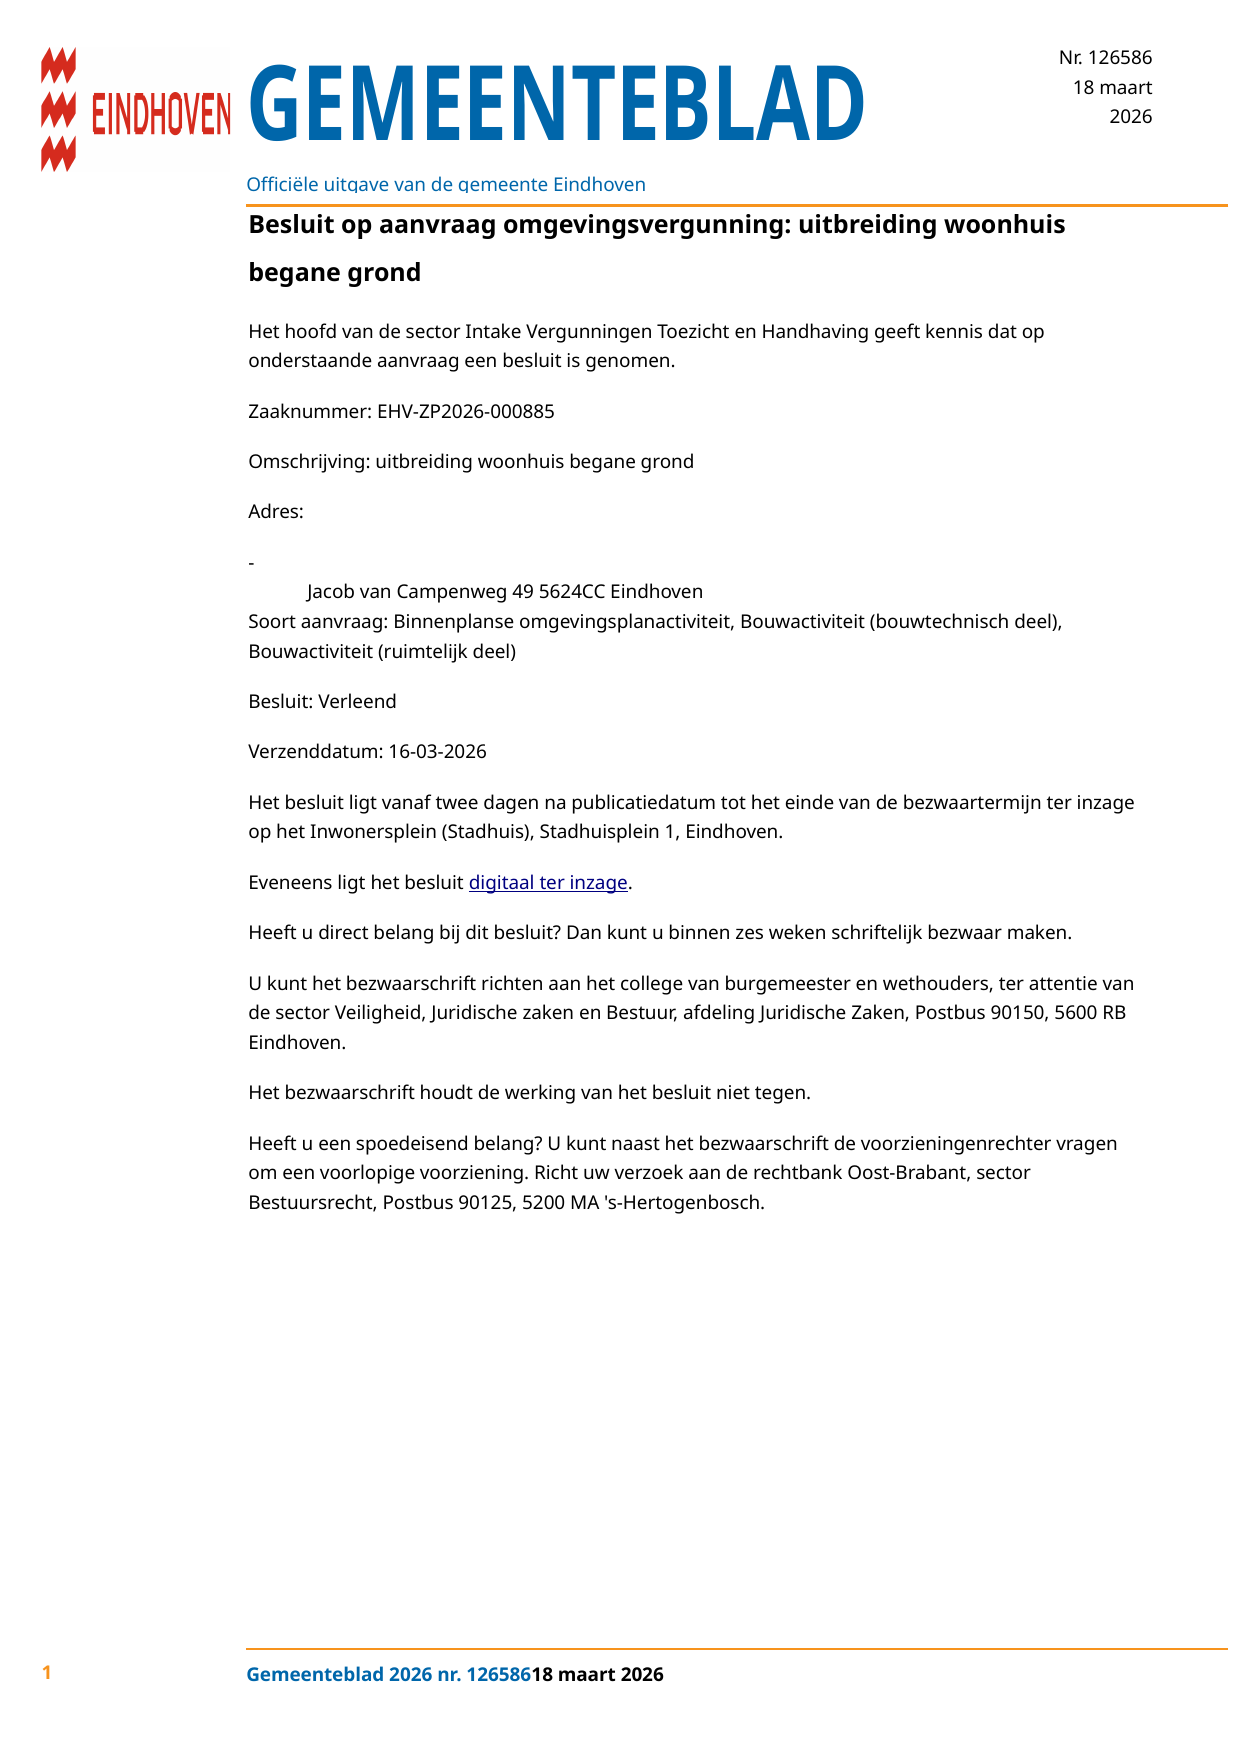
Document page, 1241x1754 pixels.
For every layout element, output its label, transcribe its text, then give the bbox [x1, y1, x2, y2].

text Omschrijving: uitbreiding woonhuis begane grond [248, 448, 1152, 474]
picture [41, 47, 231, 172]
text Besluit: Verleend [248, 688, 1152, 714]
text Verzenddatum: 16-03-2026 [248, 739, 1152, 764]
text Het besluit ligt vanaf twee dagen na publicatiedatum tot het einde van de bezwaartermijn ter inzage op het Inwonersplein (Stadhuis), Stadhuisplein 1, Eindhoven. [248, 789, 1152, 844]
text Zaaknummer: EHV-ZP2026-000885 [248, 398, 1152, 424]
text Besluit op aanvraag omgevingsvergunning: uitbreiding woonhuis begane grond [248, 207, 1152, 288]
text Het bezwaarschrift houdt de werking van het besluit niet tegen. [248, 1079, 1152, 1105]
text Heeft u een spoedeisend belang? U kunt naast het bezwaarschrift de voorzieningenrechter vragen om een voorlopige voorziening. Richt uw verzoek aan de rechtbank Oost-Brabant, sector Bestuursrecht, Postbus 90125, 5200 MA 's-Hertogenbosch. [248, 1130, 1152, 1215]
text Heeft u direct belang bij dit besluit? Dan kunt u binnen zes weken schriftelijk bezwaar maken. [248, 919, 1152, 945]
text Soort aanvraag: Binnenplanse omgevingsplanactiviteit, Bouwactiviteit (bouwtechnisch deel), Bouwactiviteit (ruimtelijk deel) [248, 608, 1152, 664]
text Adres: [248, 499, 1152, 524]
list Jacob van Campenweg 49 5624CC Eindhoven [248, 579, 1152, 604]
text U kunt het bezwaarschrift richten aan het college van burgemeester en wethouders, ter attentie van de sector Veiligheid, Juridische zaken en Bestuur, afdeling Juridische Zaken, Postbus 90150, 5600 RB Eindhoven. [248, 970, 1152, 1055]
text Het hoofd van de sector Intake Vergunningen Toezicht en Handhaving geeft kennis dat op onderstaande aanvraag een besluit is genomen. [248, 318, 1152, 373]
text Eveneens ligt het besluit digitaal ter inzage. [248, 869, 1152, 895]
